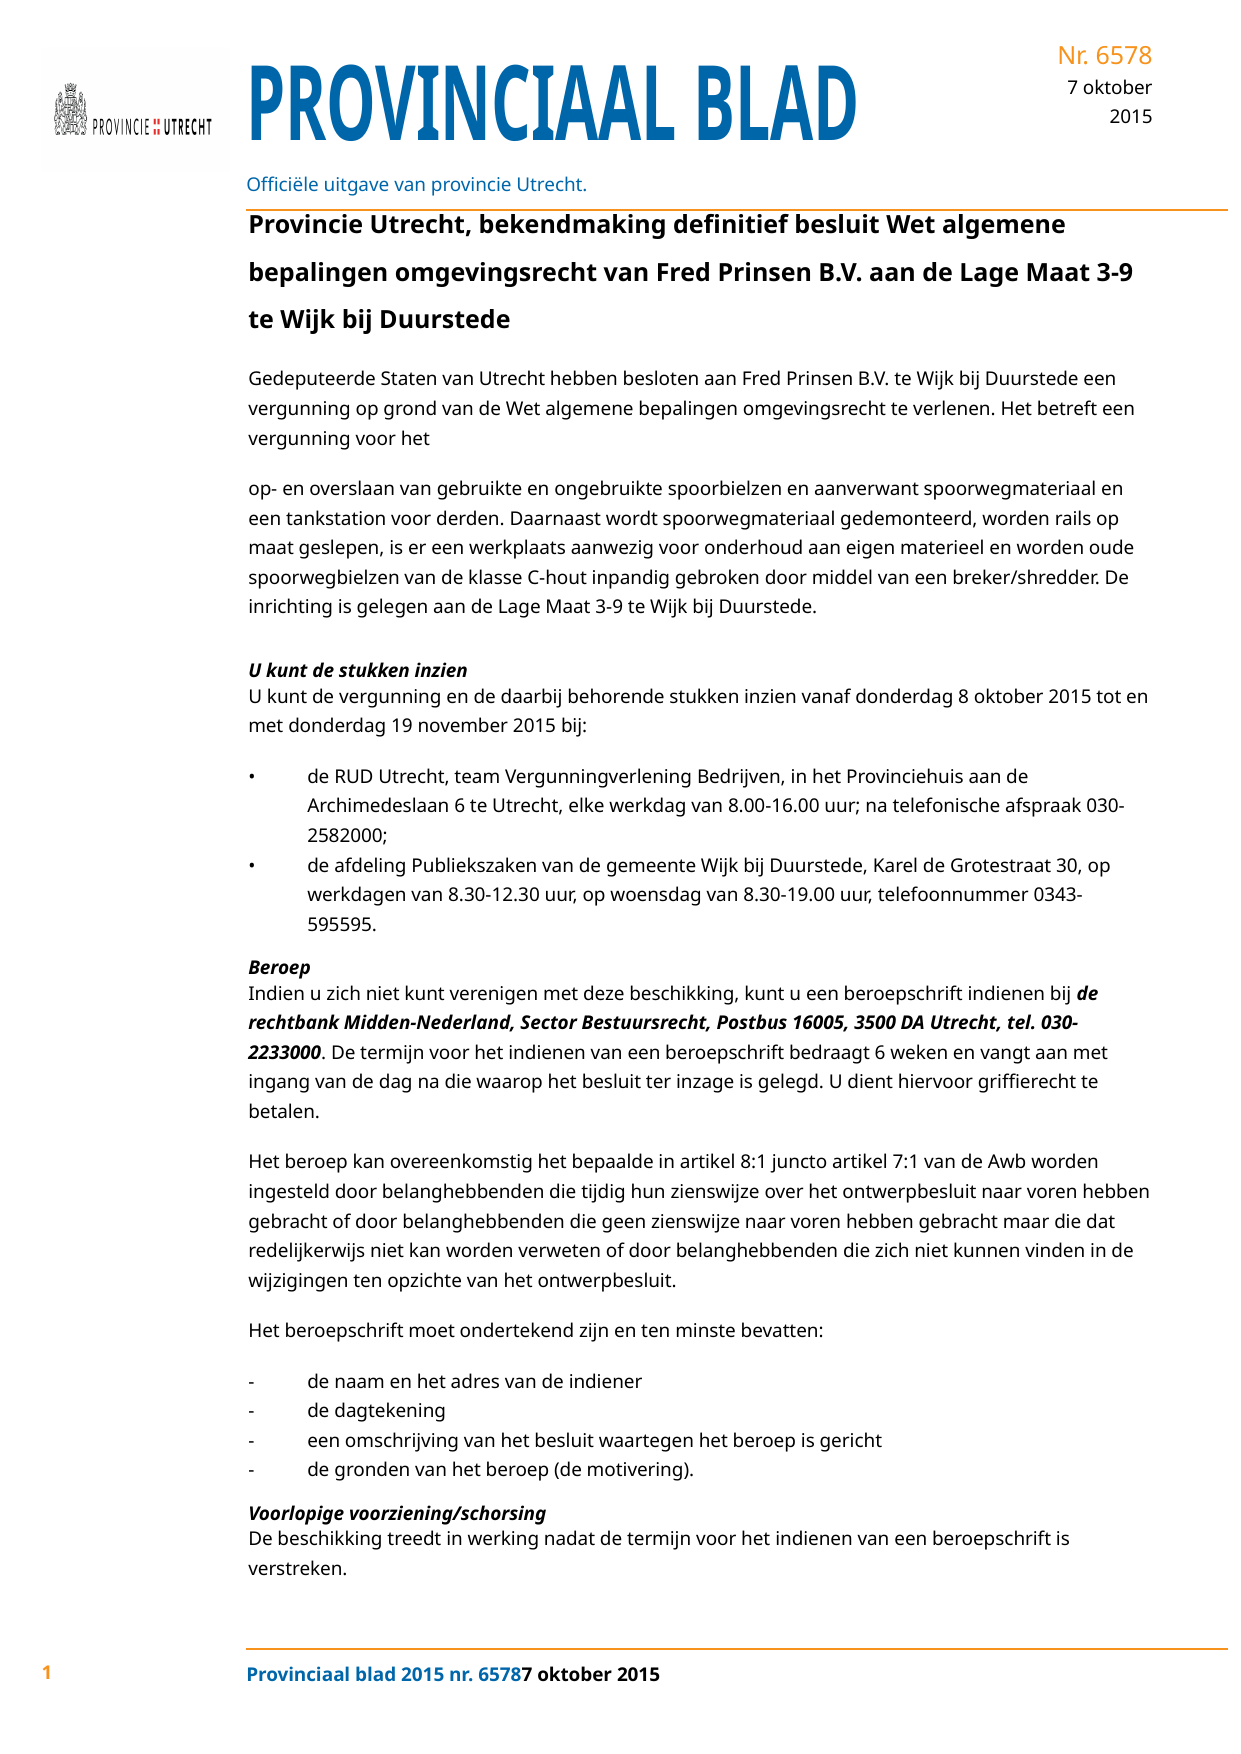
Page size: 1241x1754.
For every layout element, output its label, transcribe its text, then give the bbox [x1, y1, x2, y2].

text De beschikking treedt in werking nadat de termijn voor het indienen van een beroepschrift is verstreken. [248, 1525, 1152, 1581]
list de dagtekening [248, 1397, 1152, 1423]
text Beroep [248, 954, 1152, 980]
text Voorlopige voorziening/schorsing [248, 1500, 1152, 1525]
list de afdeling Publiekszaken van de gemeente Wijk bij Duurstede, Karel de Grotestraat 30, op werkdagen van 8.30-12.30 uur, op woensdag van 8.30-19.00 uur, telefoonnummer 0343-595595. [248, 852, 1152, 937]
text Gedeputeerde Staten van Utrecht hebben besloten aan Fred Prinsen B.V. te Wijk bij Duurstede een vergunning op grond van de Wet algemene bepalingen omgevingsrecht te verlenen. Het betreft een vergunning voor het [248, 366, 1152, 450]
text Het beroepschrift moet ondertekend zijn en ten minste bevatten: [248, 1317, 1152, 1343]
text op- en overslaan van gebruikte en ongebruikte spoorbielzen en aanverwant spoorwegmateriaal en een tankstation voor derden. Daarnaast wordt spoorwegmateriaal gedemonteerd, worden rails op maat geslepen, is er een werkplaats aanwezig voor onderhoud aan eigen materieel en worden oude spoorwegbielzen van de klasse C-hout inpandig gebroken door middel van een breker/shredder. De inrichting is gelegen aan de Lage Maat 3-9 te Wijk bij Duurstede. [248, 475, 1152, 619]
list de RUD Utrecht, team Vergunningverlening Bedrijven, in het Provinciehuis aan de Archimedeslaan 6 te Utrecht, elke werkdag van 8.00-16.00 uur; na telefonische afspraak 030-2582000; [248, 763, 1152, 848]
text U kunt de vergunning en de daarbij behorende stukken inzien vanaf donderdag 8 oktober 2015 tot en met donderdag 19 november 2015 bij: [248, 683, 1152, 738]
text Indien u zich niet kunt verenigen met deze beschikking, kunt u een beroepschrift indienen bij de rechtbank Midden-Nederland, Sector Bestuursrecht, Postbus 16005, 3500 DA Utrecht, tel. 030-2233000. De termijn voor het indienen van een beroepschrift bedraagt 6 weken en vangt aan met ingang van de dag na die waarop het besluit ter inzage is gelegd. U dient hiervoor griffierecht te betalen. [248, 980, 1152, 1124]
text Het beroep kan overeenkomstig het bepaalde in artikel 8:1 juncto artikel 7:1 van de Awb worden ingesteld door belanghebbenden die tijdig hun zienswijze over het ontwerpbesluit naar voren hebben gebracht of door belanghebbenden die geen zienswijze naar voren hebben gebracht maar die dat redelijkerwijs niet kan worden verweten of door belanghebbenden die zich niet kunnen vinden in de wijzigingen ten opzichte van het ontwerpbesluit. [248, 1149, 1152, 1293]
list een omschrijving van het besluit waartegen het beroep is gericht [248, 1427, 1152, 1453]
picture [41, 47, 231, 172]
text U kunt de stukken inzien [248, 657, 1152, 683]
text Provincie Utrecht, bekendmaking definitief besluit Wet algemene bepalingen omgevingsrecht van Fred Prinsen B.V. aan de Lage Maat 3-9 te Wijk bij Duurstede [248, 211, 1152, 336]
list de gronden van het beroep (de motivering). [248, 1457, 1152, 1482]
list de naam en het adres van de indiener [248, 1368, 1152, 1393]
